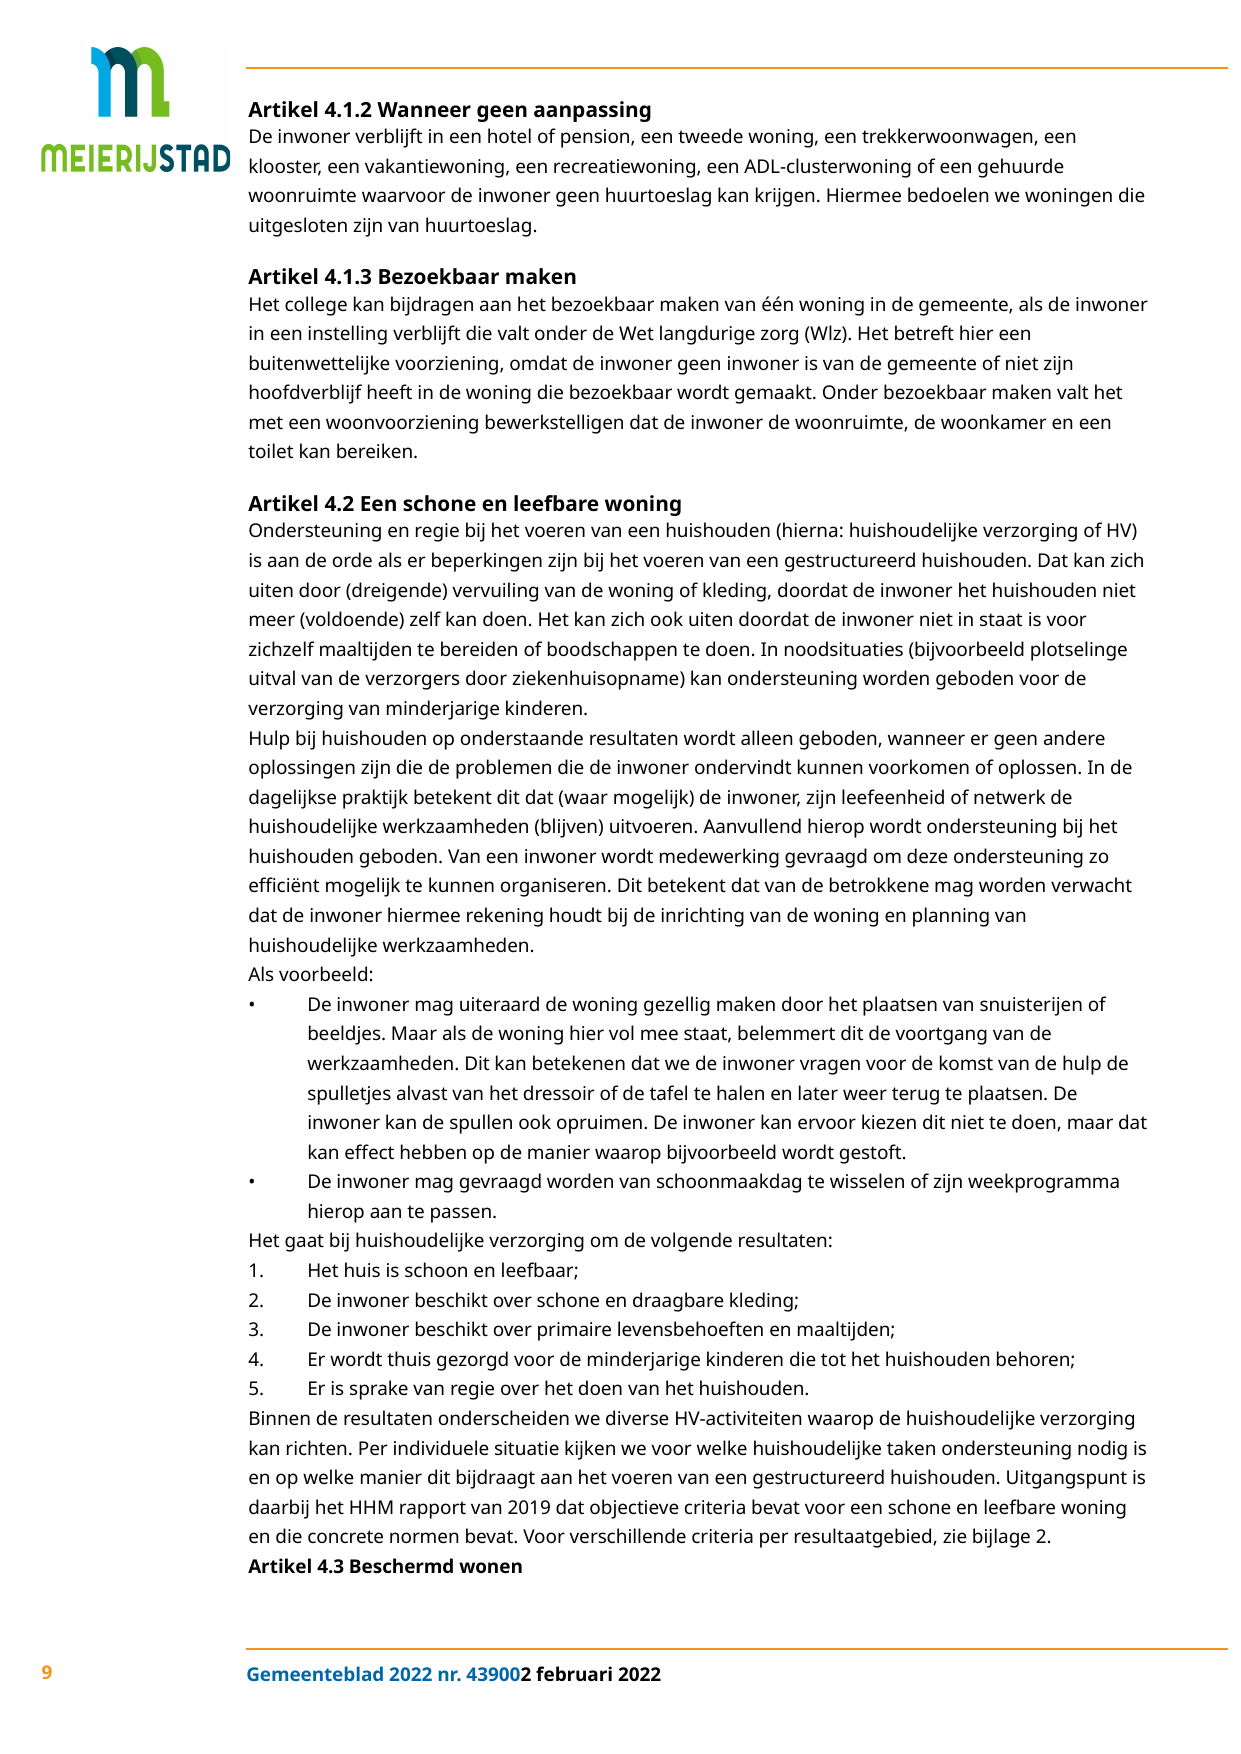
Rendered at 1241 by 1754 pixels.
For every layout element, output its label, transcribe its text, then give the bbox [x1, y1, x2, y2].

text Het college kan bijdragen aan het bezoekbaar maken van één woning in de gemeente, als de inwoner in een instelling verblijft die valt onder de Wet langdurige zorg (Wlz). Het betreft hier een buitenwettelijke voorziening, omdat de inwoner geen inwoner is van de gemeente of niet zijn hoofdverblijf heeft in de woning die bezoekbaar wordt gemaakt. Onder bezoekbaar maken valt het met een woonvoorziening bewerkstelligen dat de inwoner de woonruimte, de woonkamer en een toilet kan bereiken. [248, 291, 1152, 464]
text Binnen de resultaten onderscheiden we diverse HV-activiteiten waarop de huishoudelijke verzorging kan richten. Per individuele situatie kijken we voor welke huishoudelijke taken ondersteuning nodig is en op welke manier dit bijdraagt aan het voeren van een gestructureerd huishouden. Uitgangspunt is daarbij het HHM rapport van 2019 dat objectieve criteria bevat voor een schone en leefbare woning en die concrete normen bevat. Voor verschillende criteria per resultaatgebied, zie bijlage 2. [248, 1405, 1152, 1549]
text Als voorbeeld: [248, 961, 1152, 987]
text Artikel 4.1.2 Wanneer geen aanpassing [248, 95, 1152, 123]
text Hulp bij huishouden op onderstaande resultaten wordt alleen geboden, wanneer er geen andere oplossingen zijn die de problemen die de inwoner ondervindt kunnen voorkomen of oplossen. In de dagelijkse praktijk betekent dit dat (waar mogelijk) de inwoner, zijn leefeenheid of netwerk de huishoudelijke werkzaamheden (blijven) uitvoeren. Aanvullend hierop wordt ondersteuning bij het huishouden geboden. Van een inwoner wordt medewerking gevraagd om deze ondersteuning zo efficiënt mogelijk te kunnen organiseren. Dit betekent dat van de betrokkene mag worden verwacht dat de inwoner hiermee rekening houdt bij de inrichting van de woning en planning van huishoudelijke werkzaamheden. [248, 725, 1152, 957]
list De inwoner beschikt over schone en draagbare kleding; [248, 1287, 1152, 1312]
list De inwoner mag gevraagd worden van schoonmaakdag te wisselen of zijn weekprogramma hierop aan te passen. [248, 1168, 1152, 1224]
list Het huis is schoon en leefbaar; [248, 1257, 1152, 1283]
text De inwoner verblijft in een hotel of pension, een tweede woning, een trekkerwoonwagen, een klooster, een vakantiewoning, een recreatiewoning, een ADL-clusterwoning of een gehuurde woonruimte waarvoor de inwoner geen huurtoeslag kan krijgen. Hiermee bedoelen we woningen die uitgesloten zijn van huurtoeslag. [248, 123, 1152, 238]
text Artikel 4.3 Beschermd wonen [248, 1553, 1152, 1579]
list De inwoner mag uiteraard de woning gezellig maken door het plaatsen van snuisterijen of beeldjes. Maar als de woning hier vol mee staat, belemmert dit de voortgang van de werkzaamheden. Dit kan betekenen dat we de inwoner vragen voor de komst van de hulp de spulletjes alvast van het dressoir of de tafel te halen en later weer terug te plaatsen. De inwoner kan de spullen ook opruimen. De inwoner kan ervoor kiezen dit niet te doen, maar dat kan effect hebben op de manier waarop bijvoorbeeld wordt gestoft. [248, 991, 1152, 1164]
list De inwoner beschikt over primaire levensbehoeften en maaltijden; [248, 1316, 1152, 1342]
text Artikel 4.2 Een schone en leefbare woning [248, 489, 1152, 518]
text Artikel 4.1.3 Bezoekbaar maken [248, 262, 1152, 291]
text Ondersteuning en regie bij het voeren van een huishouden (hierna: huishoudelijke verzorging of HV) is aan de orde als er beperkingen zijn bij het voeren van een gestructureerd huishouden. Dat kan zich uiten door (dreigende) vervuiling van de woning of kleding, doordat de inwoner het huishouden niet meer (voldoende) zelf kan doen. Het kan zich ook uiten doordat de inwoner niet in staat is voor zichzelf maaltijden te bereiden of boodschappen te doen. In noodsituaties (bijvoorbeeld plotselinge uitval van de verzorgers door ziekenhuisopname) kan ondersteuning worden geboden voor de verzorging van minderjarige kinderen. [248, 518, 1152, 721]
picture [41, 47, 231, 172]
list Er wordt thuis gezorgd voor de minderjarige kinderen die tot het huishouden behoren; [248, 1346, 1152, 1372]
list Er is sprake van regie over het doen van het huishouden. [248, 1376, 1152, 1401]
text Het gaat bij huishoudelijke verzorging om de volgende resultaten: [248, 1228, 1152, 1253]
